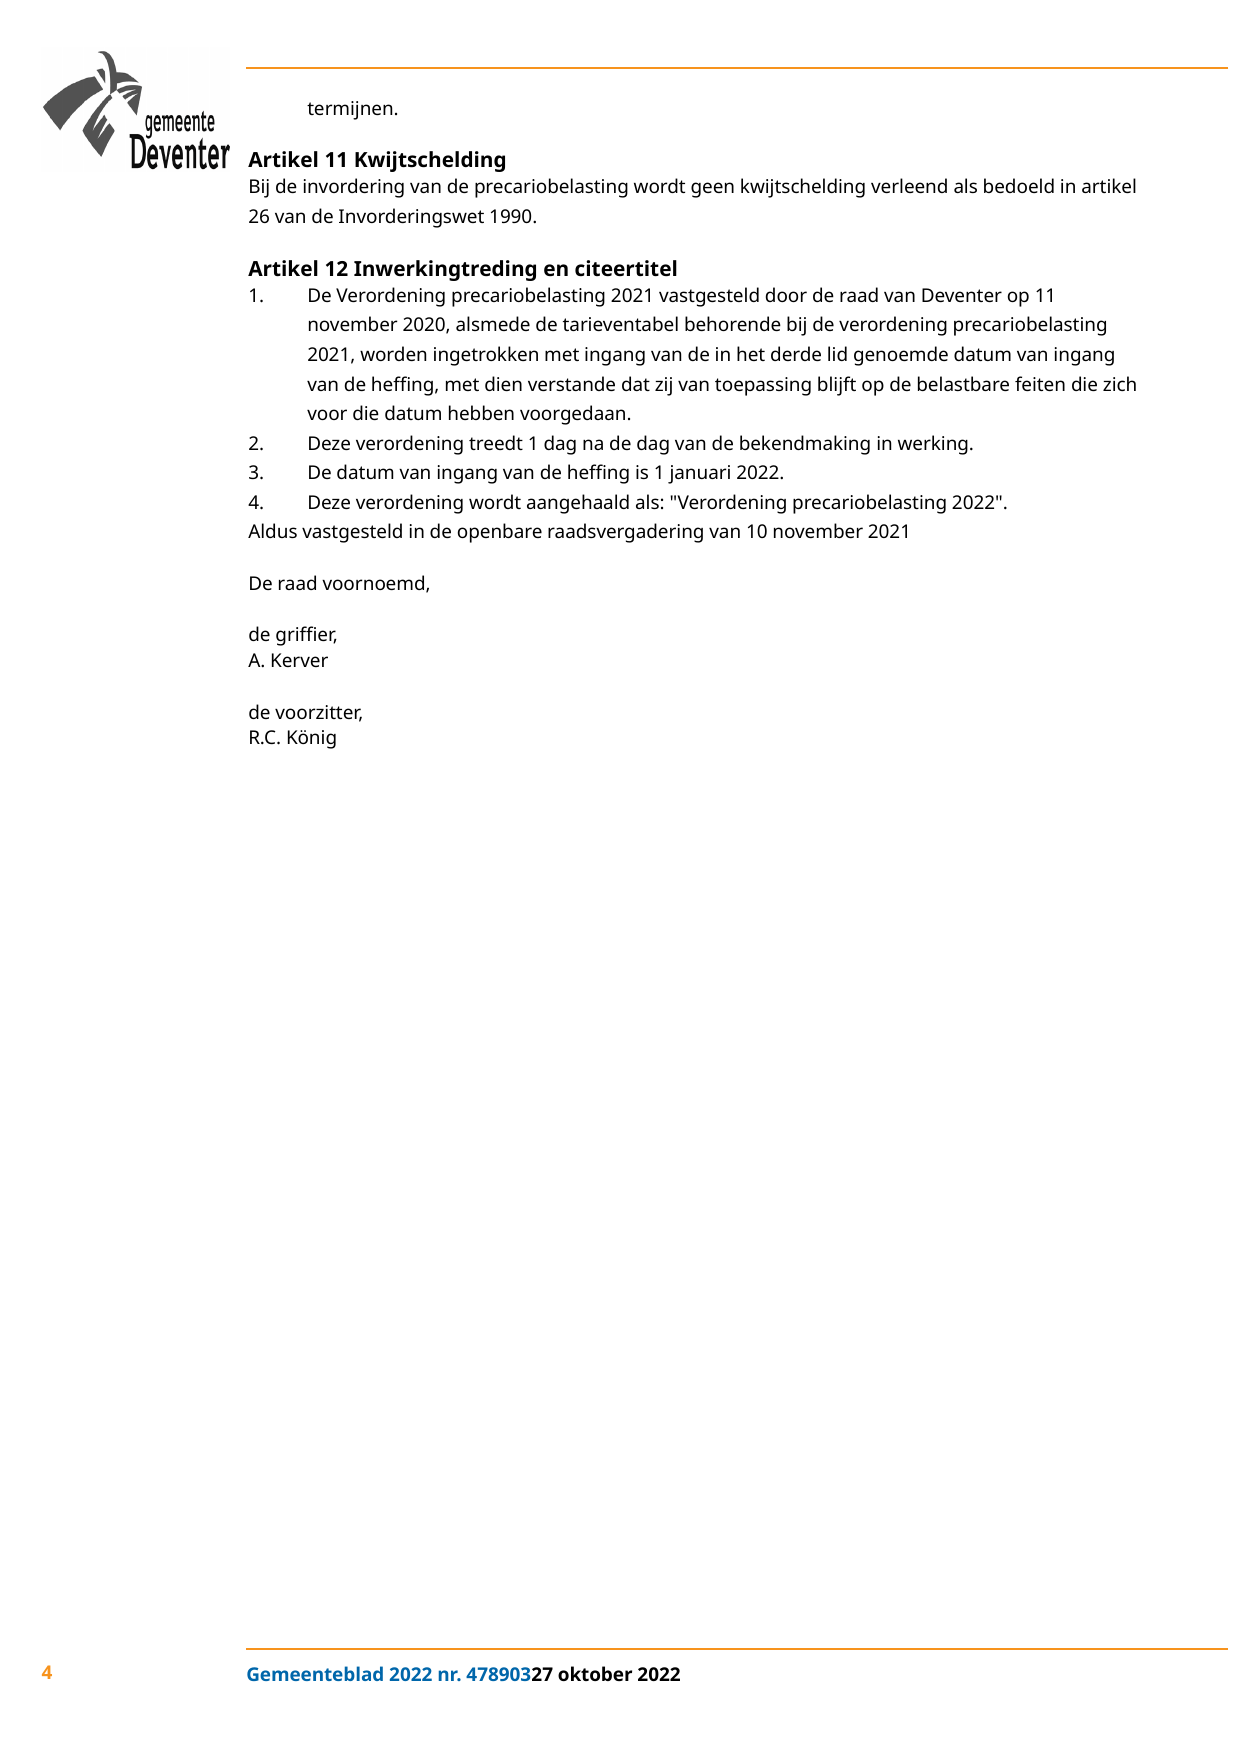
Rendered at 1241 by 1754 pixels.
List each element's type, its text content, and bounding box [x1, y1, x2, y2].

list De datum van ingang van de heffing is 1 januari 2022. [248, 459, 1152, 485]
text A. Kerver [248, 647, 1152, 673]
list Deze verordening wordt aangehaald als: "Verordening precariobelasting 2022". [248, 489, 1152, 515]
text Artikel 12 Inwerkingtreding en citeertitel [248, 254, 1152, 282]
list termijnen. [248, 95, 1152, 121]
text Bij de invordering van de precariobelasting wordt geen kwijtschelding verleend als bedoeld in artikel 26 van de Invorderingswet 1990. [248, 174, 1152, 229]
text R.C. König [248, 724, 1152, 750]
text De raad voornoemd, [248, 570, 1152, 596]
list Deze verordening treedt 1 dag na de dag van de bekendmaking in werking. [248, 430, 1152, 456]
picture [41, 47, 231, 172]
text Artikel 11 Kwijtschelding [248, 145, 1152, 174]
list De Verordening precariobelasting 2021 vastgesteld door de raad van Deventer op 11 november 2020, alsmede de tarieventabel behorende bij de verordening precariobelasting 2021, worden ingetrokken met ingang van de in het derde lid genoemde datum van ingang van de heffing, met dien verstande dat zij van toepassing blijft op de belastbare feiten die zich voor die datum hebben voorgedaan. [248, 282, 1152, 426]
text de griffier, [248, 622, 1152, 647]
text Aldus vastgesteld in de openbare raadsvergadering van 10 november 2021 [248, 519, 1152, 544]
text de voorzitter, [248, 699, 1152, 724]
